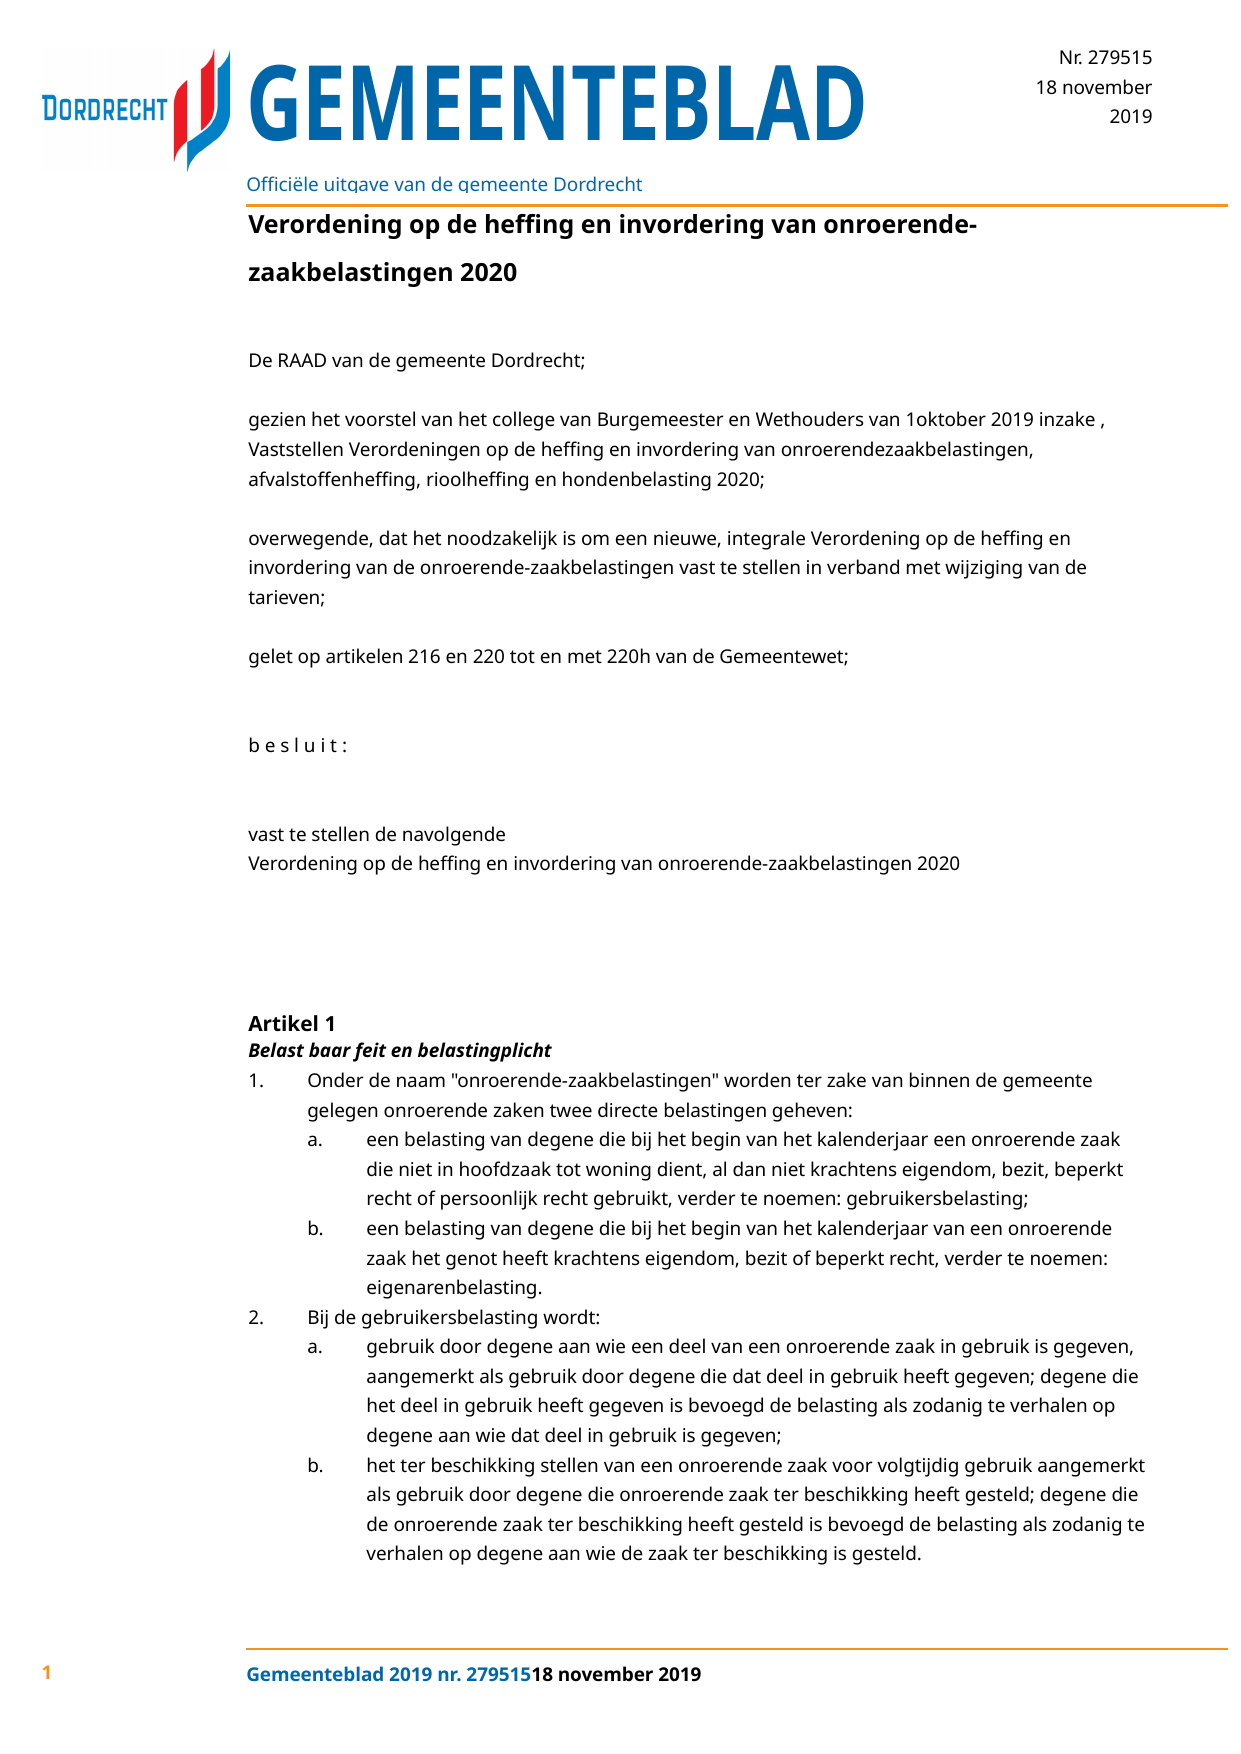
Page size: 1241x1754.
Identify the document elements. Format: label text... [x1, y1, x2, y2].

list Bij de gebruikersbelasting wordt: [248, 1304, 1152, 1330]
text Verordening op de heffing en invordering van onroerende-zaakbelastingen 2020 [248, 850, 1152, 876]
list Onder de naam "onroerende-zaakbelastingen" worden ter zake van binnen de gemeente gelegen onroerende zaken twee directe belastingen geheven: [248, 1067, 1152, 1123]
text gezien het voorstel van het college van Burgemeester en Wethouders van 1oktober 2019 inzake , Vaststellen Verordeningen op de heffing en invordering van onroerendezaakbelastingen, afvalstoffenheffing, rioolheffing en hondenbelasting 2020; [248, 407, 1152, 492]
list gebruik door degene aan wie een deel van een onroerende zaak in gebruik is gegeven, aangemerkt als gebruik door degene die dat deel in gebruik heeft gegeven; degene die het deel in gebruik heeft gegeven is bevoegd de belasting als zodanig te verhalen op degene aan wie dat deel in gebruik is gegeven; [307, 1333, 1152, 1448]
text gelet op artikelen 216 en 220 tot en met 220h van de Gemeentewet; [248, 643, 1152, 669]
text De RAAD van de gemeente Dordrecht; [248, 347, 1152, 373]
picture [41, 47, 231, 172]
list een belasting van degene die bij het begin van het kalenderjaar van een onroerende zaak het genot heeft krachtens eigendom, bezit of beperkt recht, verder te noemen: eigenarenbelasting. [307, 1215, 1152, 1300]
text b e s l u i t : [248, 732, 1152, 758]
list een belasting van degene die bij het begin van het kalenderjaar een onroerende zaak die niet in hoofdzaak tot woning dient, al dan niet krachtens eigendom, bezit, beperkt recht of persoonlijk recht gebruikt, verder te noemen: gebruikersbelasting; [307, 1126, 1152, 1211]
text vast te stellen de navolgende [248, 821, 1152, 847]
text overwegende, dat het noodzakelijk is om een nieuwe, integrale Verordening op de heffing en invordering van de onroerende-zaakbelastingen vast te stellen in verband met wijziging van de tarieven; [248, 525, 1152, 610]
list het ter beschikking stellen van een onroerende zaak voor volgtijdig gebruik aangemerkt als gebruik door degene die onroerende zaak ter beschikking heeft gesteld; degene die de onroerende zaak ter beschikking heeft gesteld is bevoegd de belasting als zodanig te verhalen op degene aan wie de zaak ter beschikking is gesteld. [307, 1452, 1152, 1566]
text Belast baar feit en belastingplicht [248, 1038, 1152, 1063]
text Artikel 1 [248, 1009, 1152, 1038]
text Verordening op de heffing en invordering van onroerende-zaakbelastingen 2020 [248, 207, 1152, 288]
